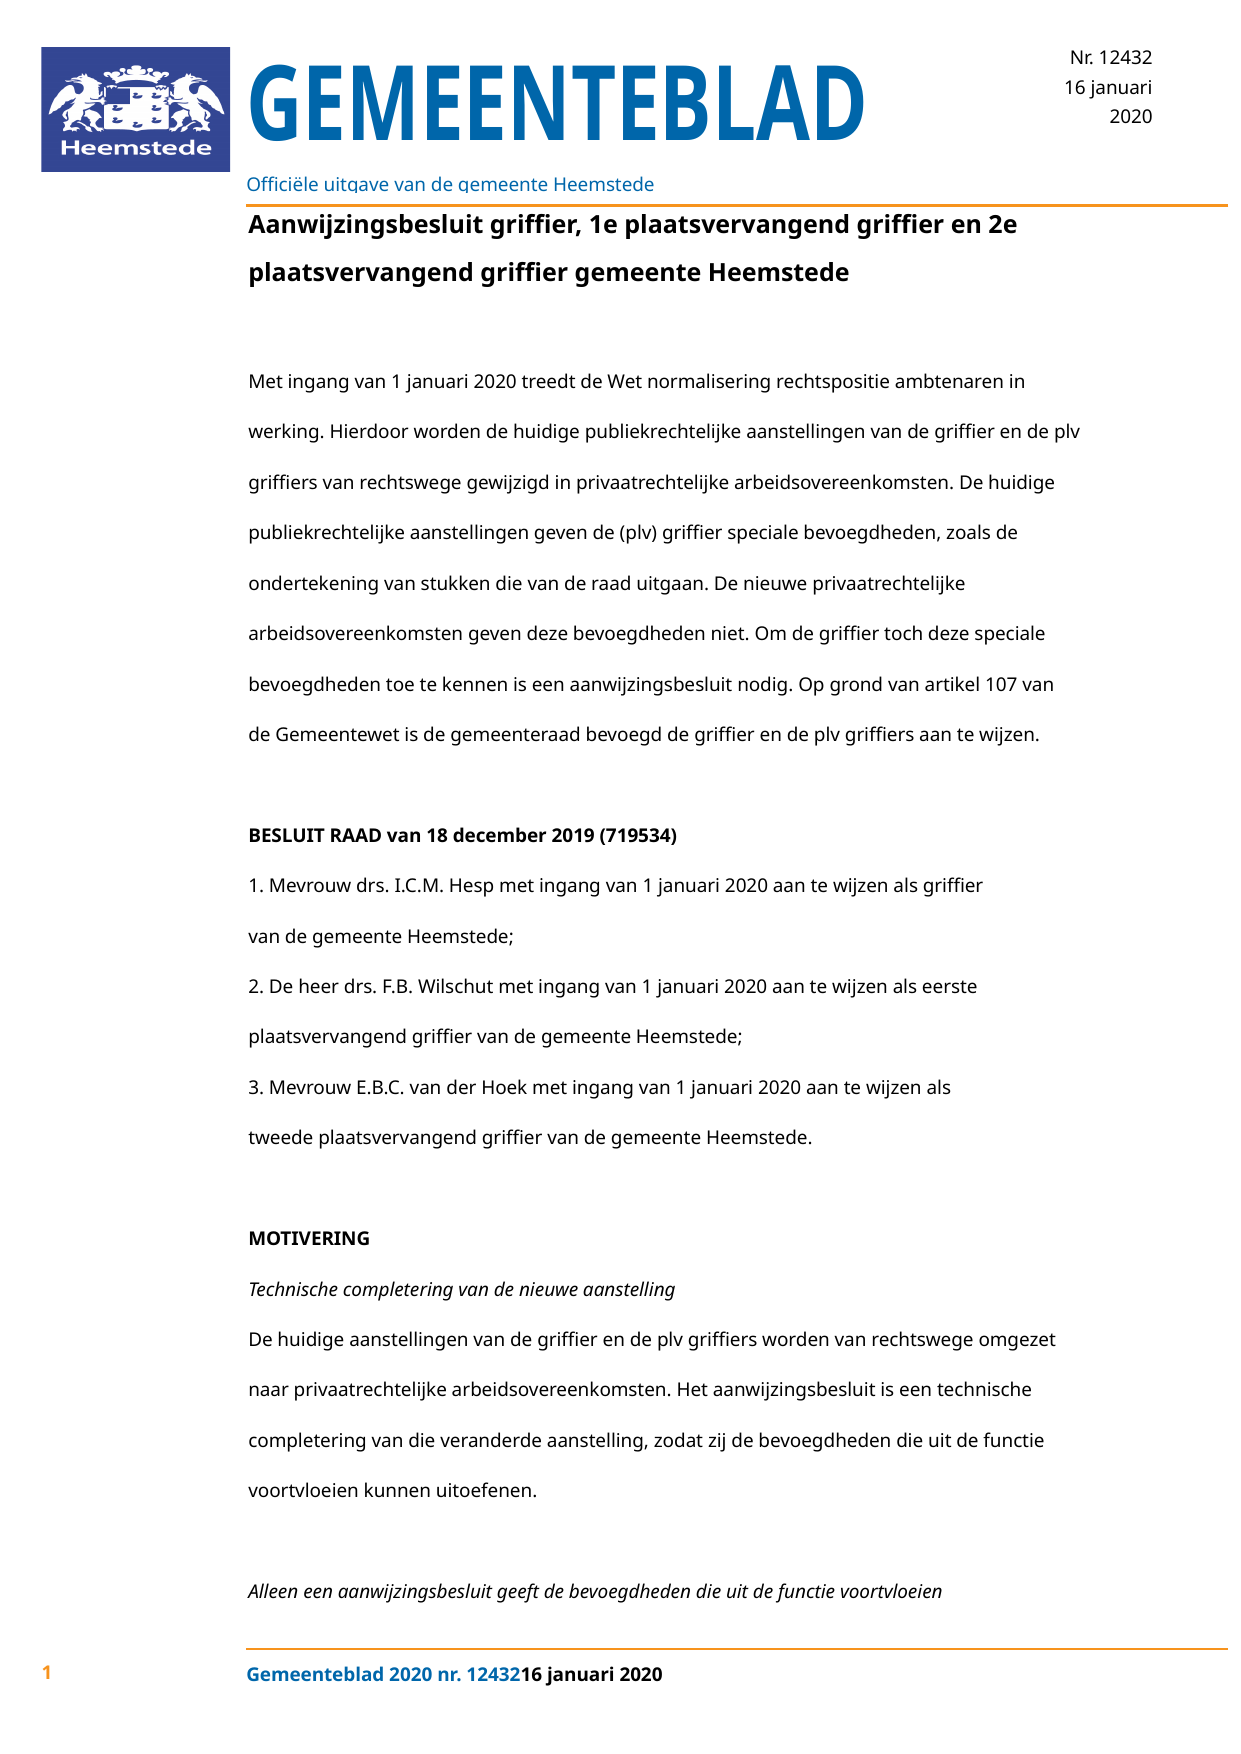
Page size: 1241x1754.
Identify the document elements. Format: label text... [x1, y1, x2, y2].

text Technische completering van de nieuwe aanstelling [248, 1276, 1152, 1302]
text ondertekening van stukken die van de raad uitgaan. De nieuwe privaatrechtelijke [248, 570, 1152, 596]
text Met ingang van 1 januari 2020 treedt de Wet normalisering rechtspositie ambtenaren in [248, 368, 1152, 394]
text voortvloeien kunnen uitoefenen. [248, 1477, 1152, 1503]
text publiekrechtelijke aanstellingen geven de (plv) griffier speciale bevoegdheden, zoals de [248, 519, 1152, 545]
text Aanwijzingsbesluit griffier, 1e plaatsvervangend griffier en 2e plaatsvervangend griffier gemeente Heemstede [248, 207, 1152, 288]
text werking. Hierdoor worden de huidige publiekrechtelijke aanstellingen van de griffier en de plv [248, 419, 1152, 444]
text 3. Mevrouw E.B.C. van der Hoek met ingang van 1 januari 2020 aan te wijzen als [248, 1074, 1152, 1100]
text 2. De heer drs. F.B. Wilschut met ingang van 1 januari 2020 aan te wijzen als eerste [248, 973, 1152, 999]
text completering van die veranderde aanstelling, zodat zij de bevoegdheden die uit de functie [248, 1427, 1152, 1453]
text arbeidsovereenkomsten geven deze bevoegdheden niet. Om de griffier toch deze speciale [248, 620, 1152, 646]
text bevoegdheden toe te kennen is een aanwijzingsbesluit nodig. Op grond van artikel 107 van [248, 671, 1152, 697]
text plaatsvervangend griffier van de gemeente Heemstede; [248, 1024, 1152, 1049]
text tweede plaatsvervangend griffier van de gemeente Heemstede. [248, 1124, 1152, 1150]
text 1. Mevrouw drs. I.C.M. Hesp met ingang van 1 januari 2020 aan te wijzen als griffier [248, 872, 1152, 898]
text de Gemeentewet is de gemeenteraad bevoegd de griffier en de plv griffiers aan te wijzen. [248, 721, 1152, 747]
text BESLUIT RAAD van 18 december 2019 (719534) [248, 822, 1152, 848]
text naar privaatrechtelijke arbeidsovereenkomsten. Het aanwijzingsbesluit is een technische [248, 1377, 1152, 1402]
text van de gemeente Heemstede; [248, 923, 1152, 949]
picture [41, 47, 231, 172]
text De huidige aanstellingen van de griffier en de plv griffiers worden van rechtswege omgezet [248, 1326, 1152, 1352]
text Alleen een aanwijzingsbesluit geeft de bevoegdheden die uit de functie voortvloeien [248, 1578, 1152, 1604]
text griffiers van rechtswege gewijzigd in privaatrechtelijke arbeidsovereenkomsten. De huidige [248, 469, 1152, 495]
text MOTIVERING [248, 1225, 1152, 1251]
